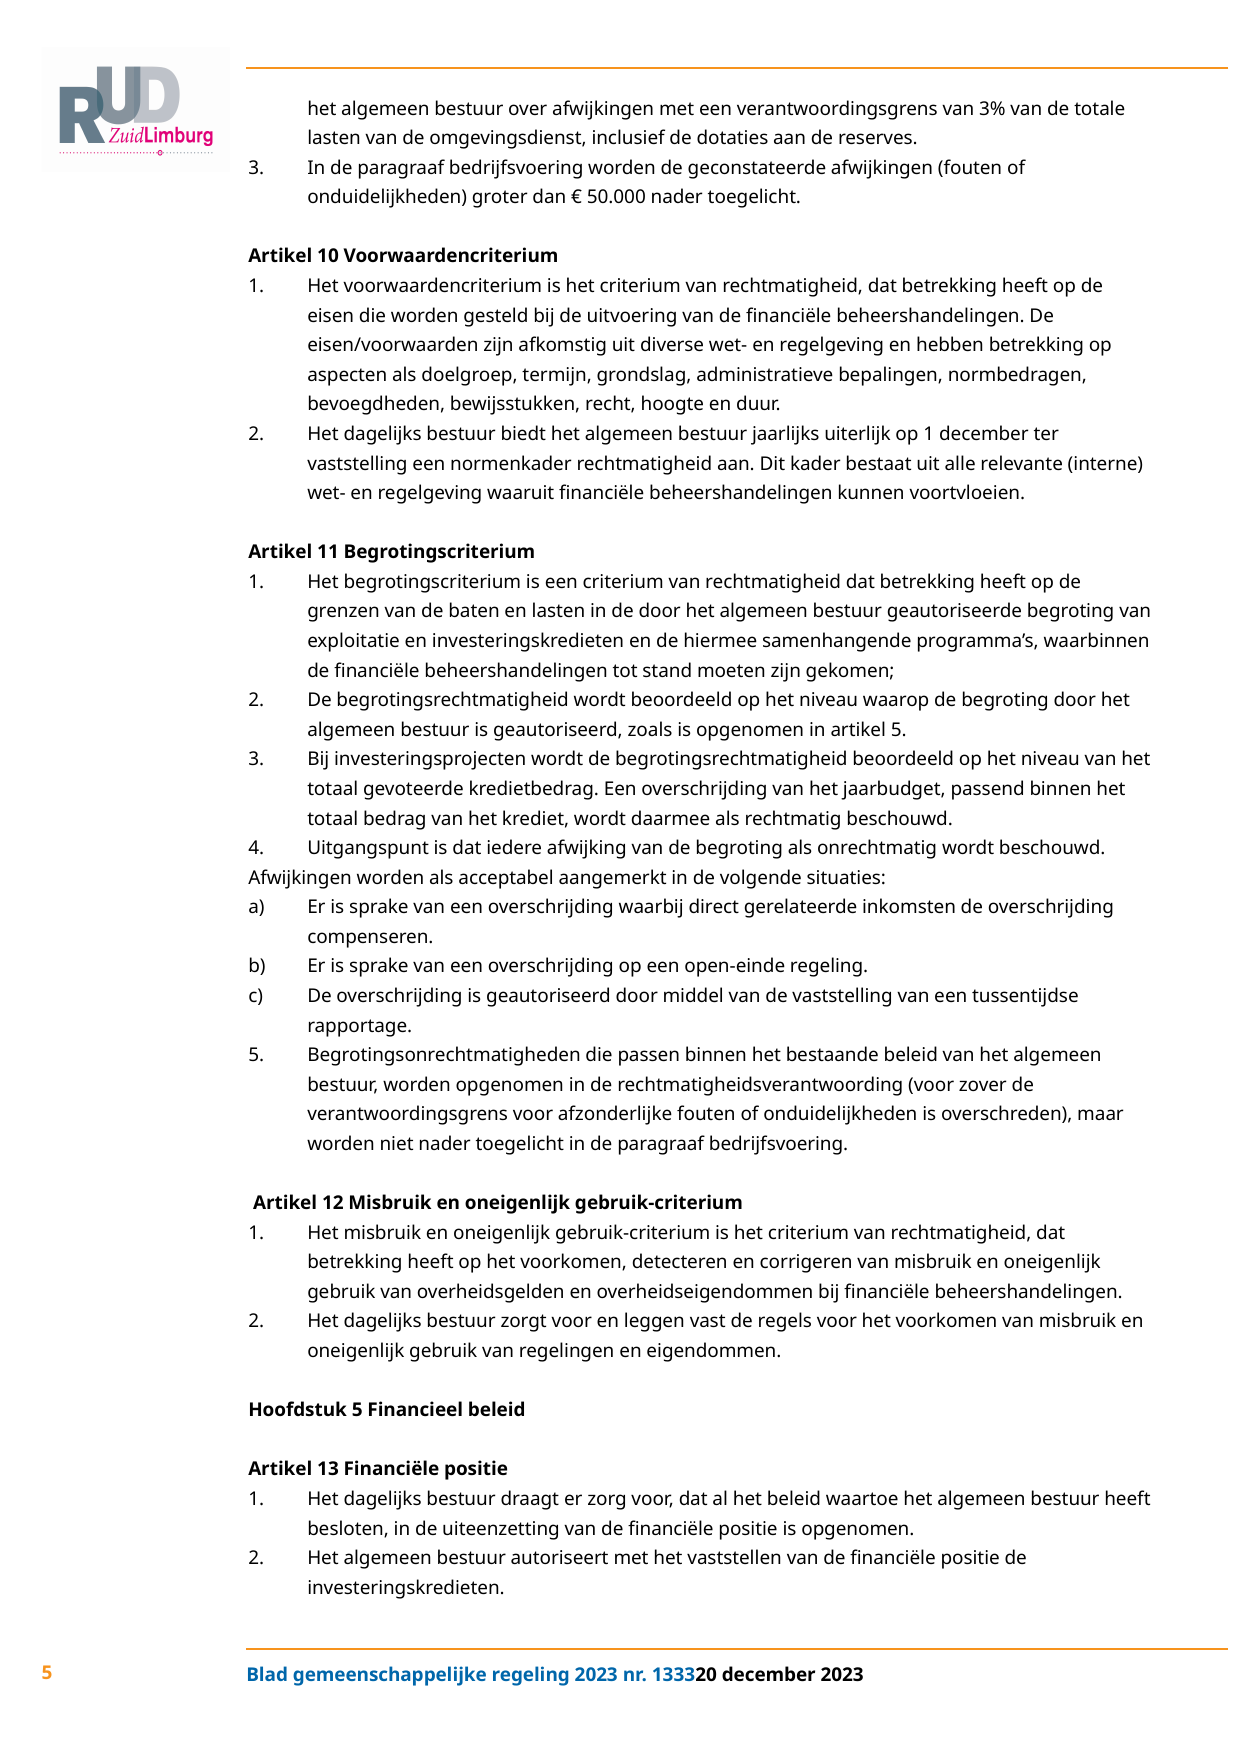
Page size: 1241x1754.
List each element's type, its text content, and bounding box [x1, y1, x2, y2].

list Het dagelijks bestuur biedt het algemeen bestuur jaarlijks uiterlijk op 1 december ter vaststelling een normenkader rechtmatigheid aan. Dit kader bestaat uit alle relevante (interne) wet- en regelgeving waaruit financiële beheershandelingen kunnen voortvloeien. [248, 420, 1152, 505]
list Bij investeringsprojecten wordt de begrotingsrechtmatigheid beoordeeld op het niveau van het totaal gevoteerde kredietbedrag. Een overschrijding van het jaarbudget, passend binnen het totaal bedrag van het krediet, wordt daarmee als rechtmatig beschouwd. [248, 746, 1152, 831]
list Er is sprake van een overschrijding op een open-einde regeling. [248, 953, 1152, 978]
list In de paragraaf bedrijfsvoering worden de geconstateerde afwijkingen (fouten of onduidelijkheden) groter dan € 50.000 nader toegelicht. [248, 154, 1152, 209]
list Het begrotingscriterium is een criterium van rechtmatigheid dat betrekking heeft op de grenzen van de baten en lasten in de door het algemeen bestuur geautoriseerde begroting van exploitatie en investeringskredieten en de hiermee samenhangende programma’s, waarbinnen de financiële beheershandelingen tot stand moeten zijn gekomen; [248, 568, 1152, 683]
list De begrotingsrechtmatigheid wordt beoordeeld op het niveau waarop de begroting door het algemeen bestuur is geautoriseerd, zoals is opgenomen in artikel 5. [248, 686, 1152, 742]
list Het misbruik en oneigenlijk gebruik-criterium is het criterium van rechtmatigheid, dat betrekking heeft op het voorkomen, detecteren en corrigeren van misbruik en oneigenlijk gebruik van overheidsgelden en overheidseigendommen bij financiële beheershandelingen. [248, 1219, 1152, 1304]
list De overschrijding is geautoriseerd door middel van de vaststelling van een tussentijdse rapportage. [248, 982, 1152, 1038]
list Het dagelijks bestuur zorgt voor en leggen vast de regels voor het voorkomen van misbruik en oneigenlijk gebruik van regelingen en eigendommen. [248, 1308, 1152, 1363]
list Het algemeen bestuur autoriseert met het vaststellen van de financiële positie de investeringskredieten. [248, 1544, 1152, 1600]
text Afwijkingen worden als acceptabel aangemerkt in de volgende situaties: [248, 864, 1152, 890]
list Uitgangspunt is dat iedere afwijking van de begroting als onrechtmatig wordt beschouwd. [248, 834, 1152, 860]
text Artikel 12 Misbruik en oneigenlijk gebruik-criterium [248, 1189, 1152, 1215]
list het algemeen bestuur over afwijkingen met een verantwoordingsgrens van 3% van de totale lasten van de omgevingsdienst, inclusief de dotaties aan de reserves. [248, 95, 1152, 150]
text Artikel 13 Financiële positie [248, 1456, 1152, 1481]
text Artikel 10 Voorwaardencriterium [248, 243, 1152, 268]
list Er is sprake van een overschrijding waarbij direct gerelateerde inkomsten de overschrijding compenseren. [248, 893, 1152, 949]
picture [41, 47, 231, 172]
text Hoofdstuk 5 Financieel beleid [248, 1396, 1152, 1422]
text Artikel 11 Begrotingscriterium [248, 538, 1152, 564]
list Begrotingsonrechtmatigheden die passen binnen het bestaande beleid van het algemeen bestuur, worden opgenomen in de rechtmatigheidsverantwoording (voor zover de verantwoordingsgrens voor afzonderlijke fouten of onduidelijkheden is overschreden), maar worden niet nader toegelicht in de paragraaf bedrijfsvoering. [248, 1041, 1152, 1156]
list Het voorwaardencriterium is het criterium van rechtmatigheid, dat betrekking heeft op de eisen die worden gesteld bij de uitvoering van de financiële beheershandelingen. De eisen/voorwaarden zijn afkomstig uit diverse wet- en regelgeving en hebben betrekking op aspecten als doelgroep, termijn, grondslag, administratieve bepalingen, normbedragen, bevoegdheden, bewijsstukken, recht, hoogte en duur. [248, 272, 1152, 416]
list Het dagelijks bestuur draagt er zorg voor, dat al het beleid waartoe het algemeen bestuur heeft besloten, in de uiteenzetting van de financiële positie is opgenomen. [248, 1485, 1152, 1541]
